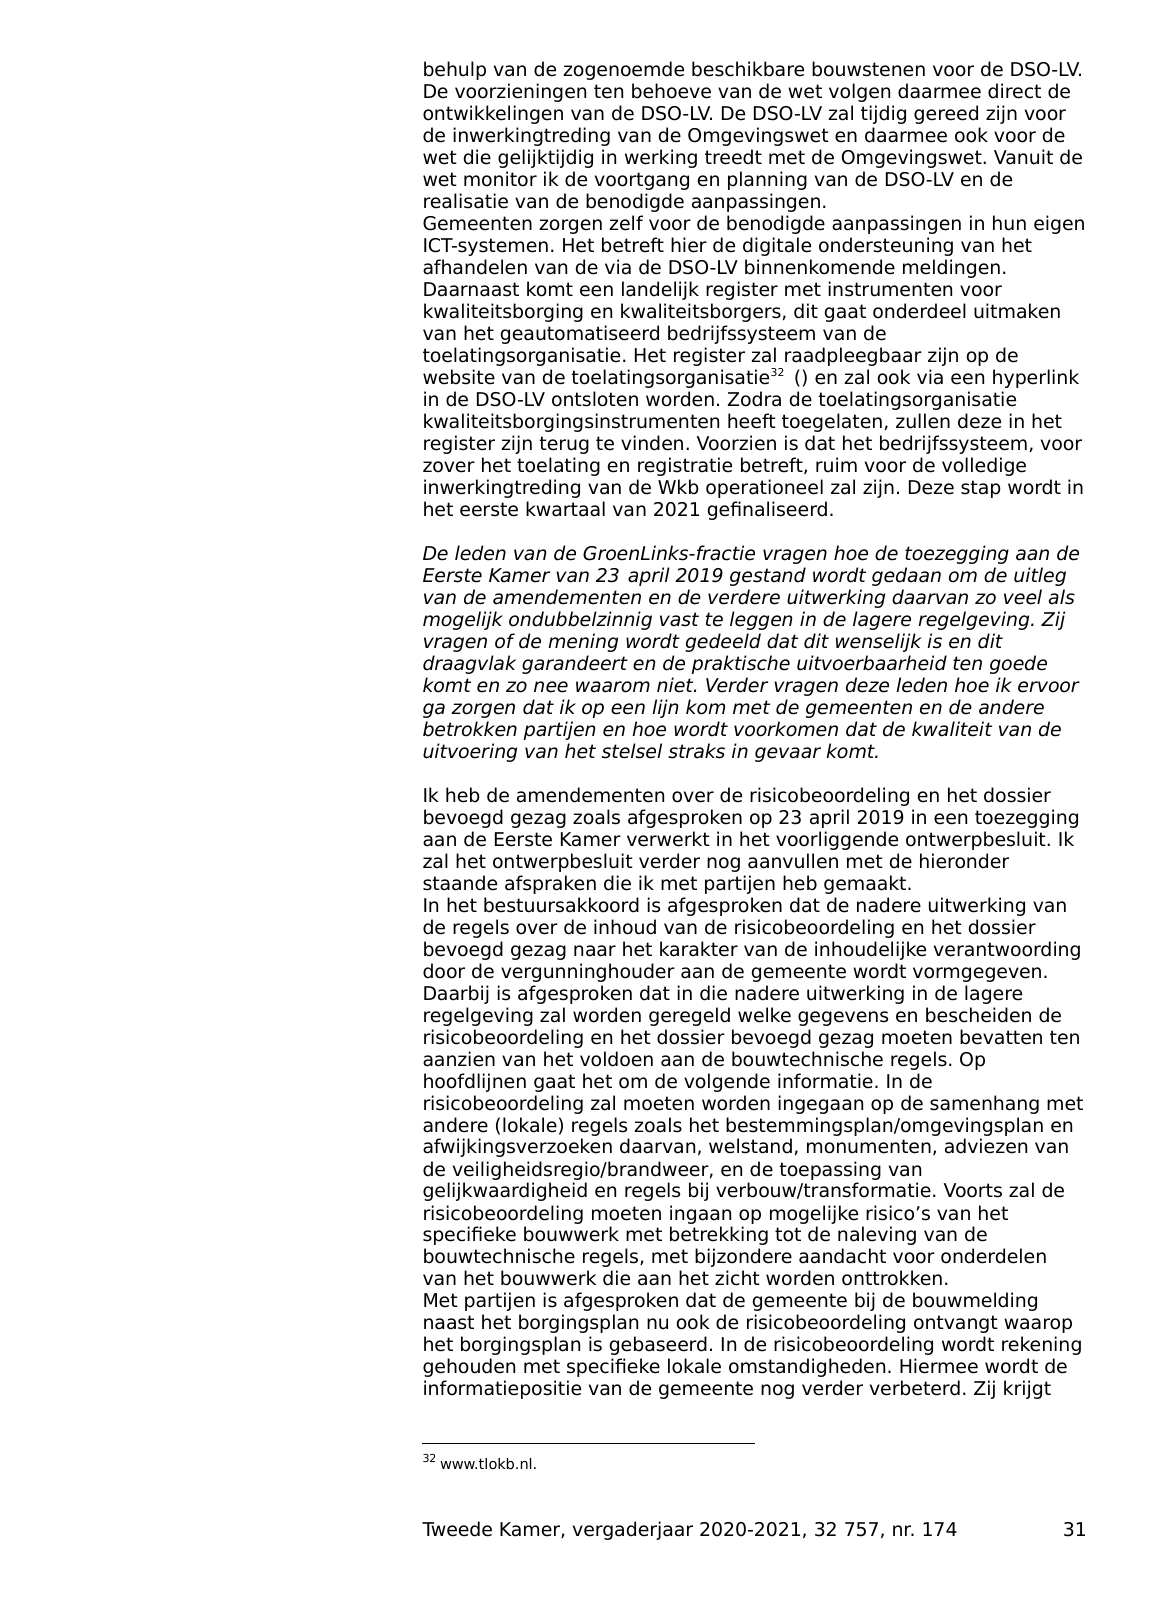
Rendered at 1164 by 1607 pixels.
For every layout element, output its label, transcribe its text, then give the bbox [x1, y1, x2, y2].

text In het bestuursakkoord is afgesproken dat de nadere uitwerking van de regels over de inhoud van de risicobeoordeling en het dossier bevoegd gezag naar het karakter van de inhoudelijke verantwoording door de vergunninghouder aan de gemeente wordt vormgegeven. Daarbij is afgesproken dat in die nadere uitwerking in de lagere regelgeving zal worden geregeld welke gegevens en bescheiden de risicobeoordeling en het dossier bevoegd gezag moeten bevatten ten aanzien van het voldoen aan de bouwtechnische regels. Op hoofdlijnen gaat het om de volgende informatie. In de risicobeoordeling zal moeten worden ingegaan op de samenhang met andere (lokale) regels zoals het bestemmingsplan/omgevingsplan en afwijkingsverzoeken daarvan, welstand, monumenten, adviezen van de veiligheidsregio/brandweer, en de toepassing van gelijkwaardigheid en regels bij verbouw/transformatie. Voorts zal de risicobeoordeling moeten ingaan op mogelijke risico’s van het specifieke bouwwerk met betrekking tot de naleving van de bouwtechnische regels, met bijzondere aandacht voor onderdelen van het bouwwerk die aan het zicht worden onttrokken. [422, 895, 1087, 1290]
text Gemeenten zorgen zelf voor de benodigde aanpassingen in hun eigen ICT-systemen. Het betreft hier de digitale ondersteuning van het afhandelen van de via de DSO-LV binnenkomende meldingen. Daarnaast komt een landelijk register met instrumenten voor kwaliteitsborging en kwaliteitsborgers, dit gaat onderdeel uitmaken van het geautomatiseerd bedrijfssysteem van de toelatingsorganisatie. Het register zal raadpleegbaar zijn op de website van de toelatingsorganisatie () en zal ook via een hyperlink in de DSO-LV ontsloten worden. Zodra de toelatingsorganisatie kwaliteitsborgingsinstrumenten heeft toegelaten, zullen deze in het register zijn terug te vinden. Voorzien is dat het bedrijfssysteem, voor zover het toelating en registratie betreft, ruim voor de volledige inwerkingtreding van de Wkb operationeel zal zijn. Deze stap wordt in het eerste kwartaal van 2021 gefinaliseerd. [422, 213, 1087, 521]
text behulp van de zogenoemde beschikbare bouwstenen voor de DSO-LV. De voorzieningen ten behoeve van de wet volgen daarmee direct de ontwikkelingen van de DSO-LV. De DSO-LV zal tijdig gereed zijn voor de inwerkingtreding van de Omgevingswet en daarmee ook voor de wet die gelijktijdig in werking treedt met de Omgevingswet. Vanuit de wet monitor ik de voortgang en planning van de DSO-LV en de realisatie van de benodigde aanpassingen. [422, 59, 1087, 213]
text De leden van de GroenLinks-fractie vragen hoe de toezegging aan de Eerste Kamer van 23 april 2019 gestand wordt gedaan om de uitleg van de amendementen en de verdere uitwerking daarvan zo veel als mogelijk ondubbelzinnig vast te leggen in de lagere regelgeving. Zij vragen of de mening wordt gedeeld dat dit wenselijk is en dit draagvlak garandeert en de praktische uitvoerbaarheid ten goede komt en zo nee waarom niet. Verder vragen deze leden hoe ik ervoor ga zorgen dat ik op een lijn kom met de gemeenten en de andere betrokken partijen en hoe wordt voorkomen dat de kwaliteit van de uitvoering van het stelsel straks in gevaar komt. [422, 543, 1087, 763]
text Met partijen is afgesproken dat de gemeente bij de bouwmelding naast het borgingsplan nu ook de risicobeoordeling ontvangt waarop het borgingsplan is gebaseerd. In de risicobeoordeling wordt rekening gehouden met specifieke lokale omstandigheden. Hiermee wordt de informatiepositie van de gemeente nog verder verbeterd. Zij krijgt [422, 1290, 1087, 1400]
text www.tlokb.nl. [422, 1452, 1087, 1474]
text Ik heb de amendementen over de risicobeoordeling en het dossier bevoegd gezag zoals afgesproken op 23 april 2019 in een toezegging aan de Eerste Kamer verwerkt in het voorliggende ontwerpbesluit. Ik zal het ontwerpbesluit verder nog aanvullen met de hieronder staande afspraken die ik met partijen heb gemaakt. [422, 785, 1087, 895]
